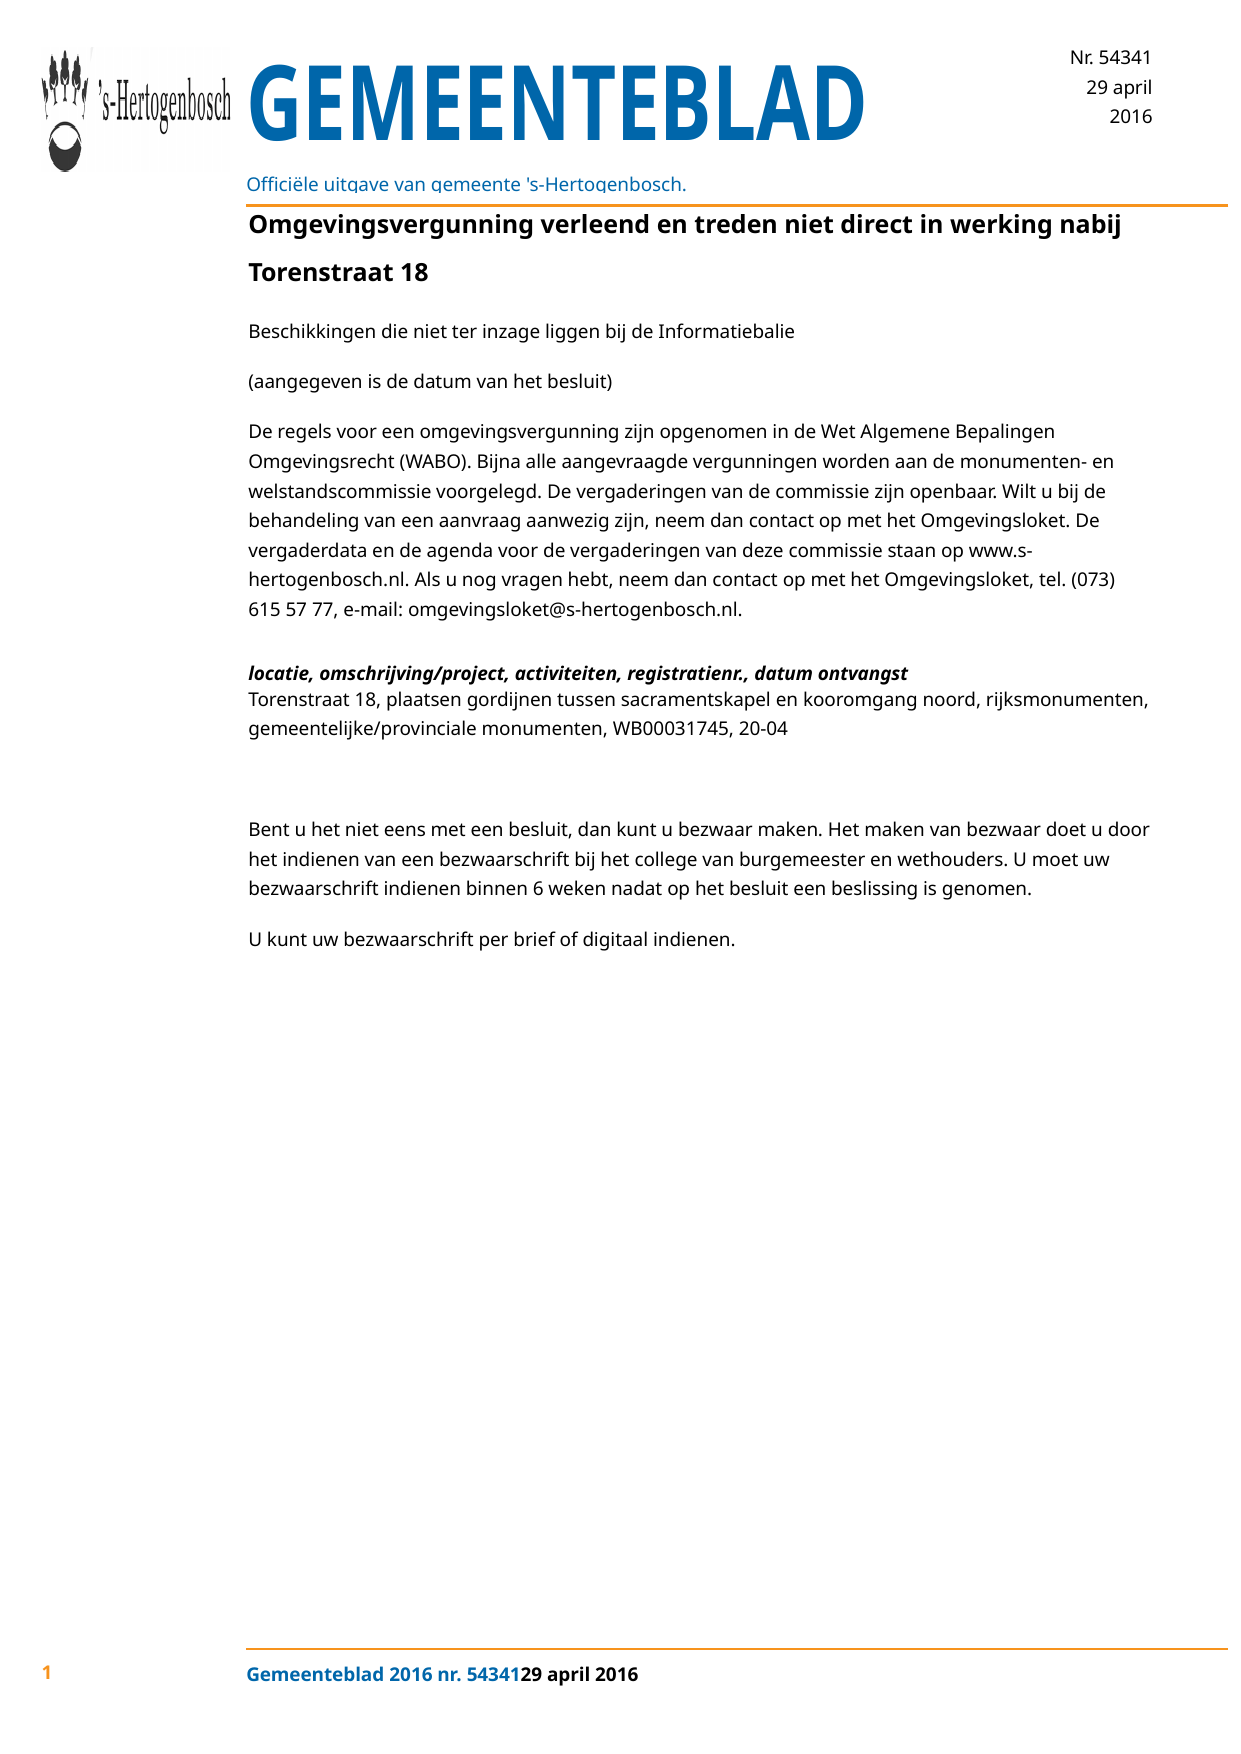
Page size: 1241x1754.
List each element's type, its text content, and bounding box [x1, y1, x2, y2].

text (aangegeven is de datum van het besluit) [248, 368, 1152, 394]
text locatie, omschrijving/project, activiteiten, registratienr., datum ontvangst [248, 660, 1152, 686]
text Omgevingsvergunning verleend en treden niet direct in werking nabij Torenstraat 18 [248, 207, 1152, 288]
picture [41, 47, 231, 172]
text Beschikkingen die niet ter inzage liggen bij de Informatiebalie [248, 318, 1152, 344]
text Torenstraat 18, plaatsen gordijnen tussen sacramentskapel en kooromgang noord, rijksmonumenten, gemeentelijke/provinciale monumenten, WB00031745, 20-04 [248, 686, 1152, 741]
text U kunt uw bezwaarschrift per brief of digitaal indienen. [248, 926, 1152, 952]
text Bent u het niet eens met een besluit, dan kunt u bezwaar maken. Het maken van bezwaar doet u door het indienen van een bezwaarschrift bij het college van burgemeester en wethouders. U moet uw bezwaarschrift indienen binnen 6 weken nadat op het besluit een beslissing is genomen. [248, 816, 1152, 901]
text De regels voor een omgevingsvergunning zijn opgenomen in de Wet Algemene Bepalingen Omgevingsrecht (WABO). Bijna alle aangevraagde vergunningen worden aan de monumenten- en welstandscommissie voorgelegd. De vergaderingen van de commissie zijn openbaar. Wilt u bij de behandeling van een aanvraag aanwezig zijn, neem dan contact op met het Omgevingsloket. De vergaderdata en de agenda voor de vergaderingen van deze commissie staan op www.s-hertogenbosch.nl. Als u nog vragen hebt, neem dan contact op met het Omgevingsloket, tel. (073) 615 57 77, e-mail: omgevingsloket@s-hertogenbosch.nl. [248, 419, 1152, 622]
